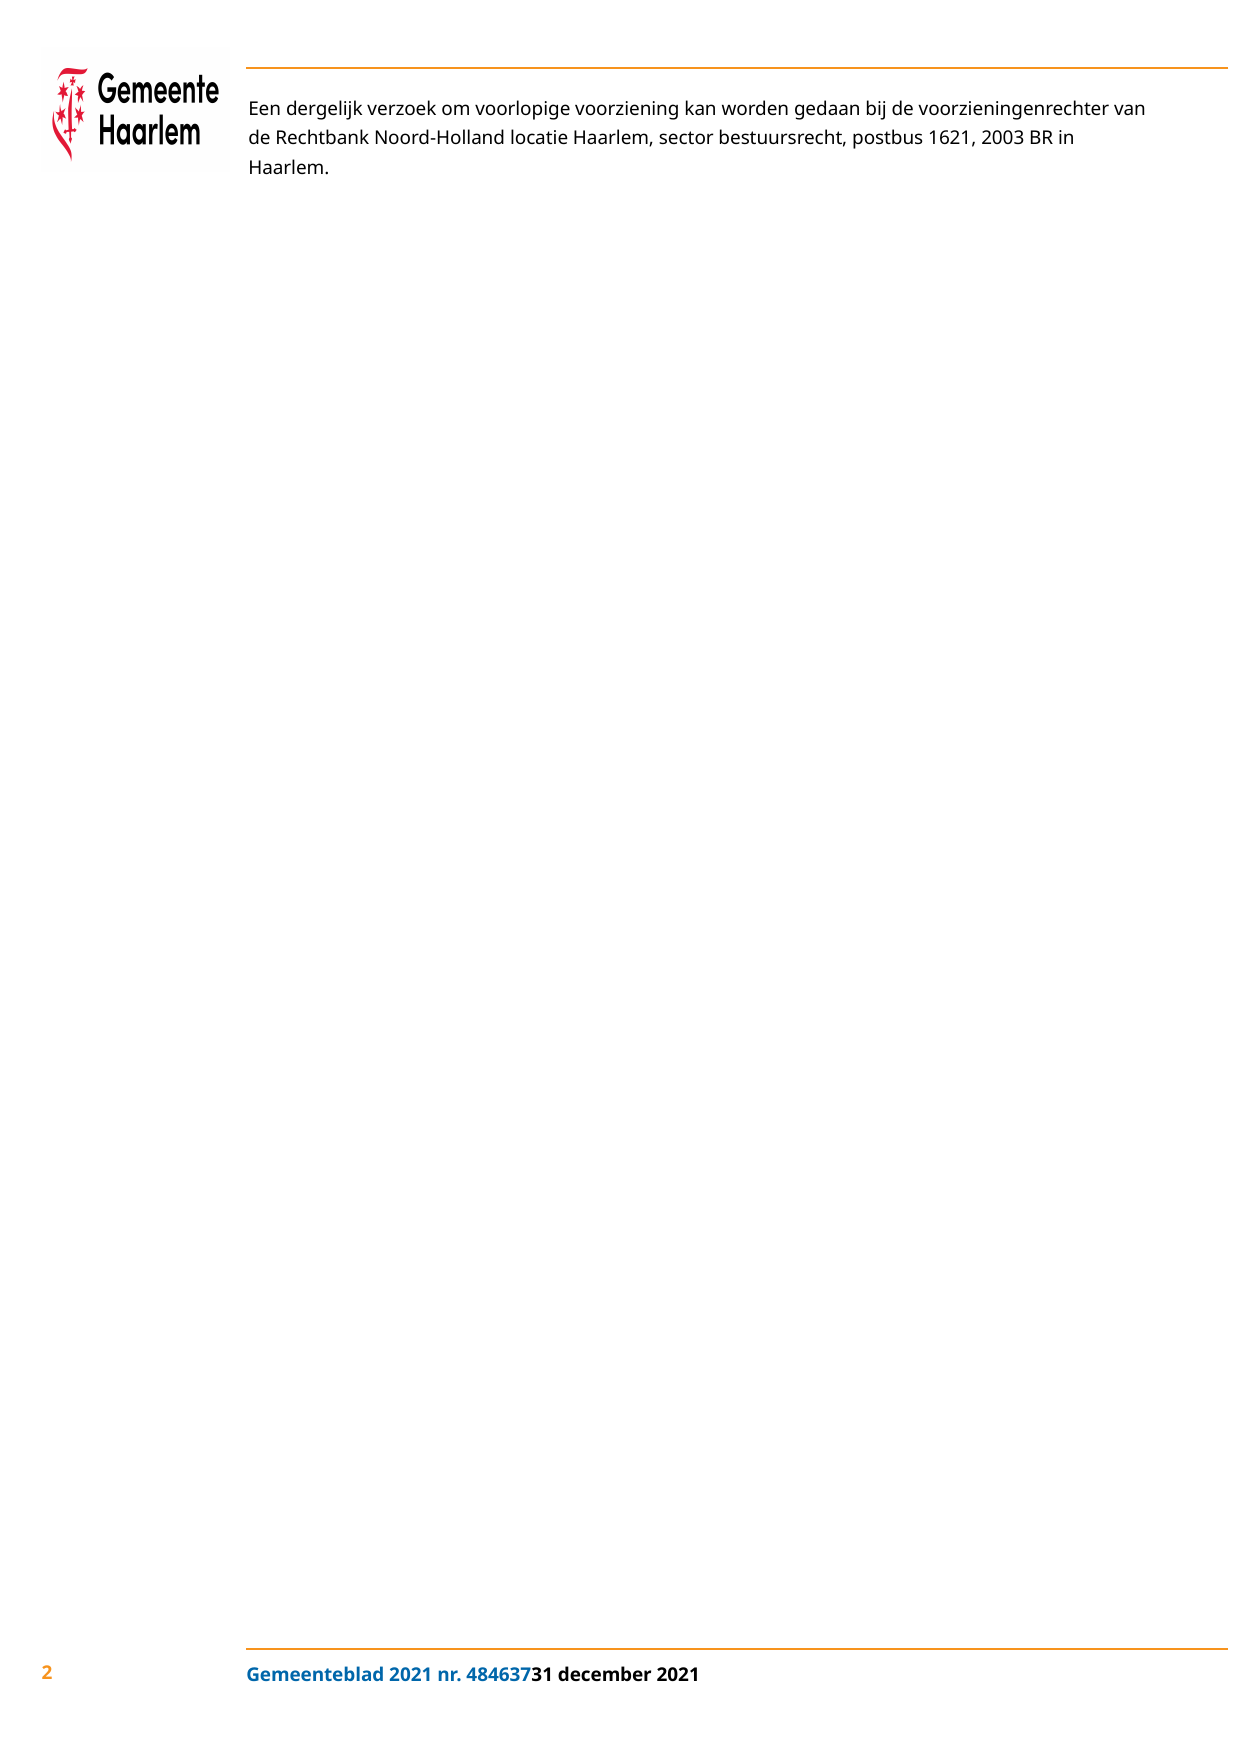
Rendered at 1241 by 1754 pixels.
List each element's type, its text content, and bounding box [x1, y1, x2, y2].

text Een dergelijk verzoek om voorlopige voorziening kan worden gedaan bij de voorzieningenrechter van de Rechtbank Noord-Holland locatie Haarlem, sector bestuursrecht, postbus 1621, 2003 BR in Haarlem. [248, 95, 1152, 180]
picture [41, 47, 231, 172]
